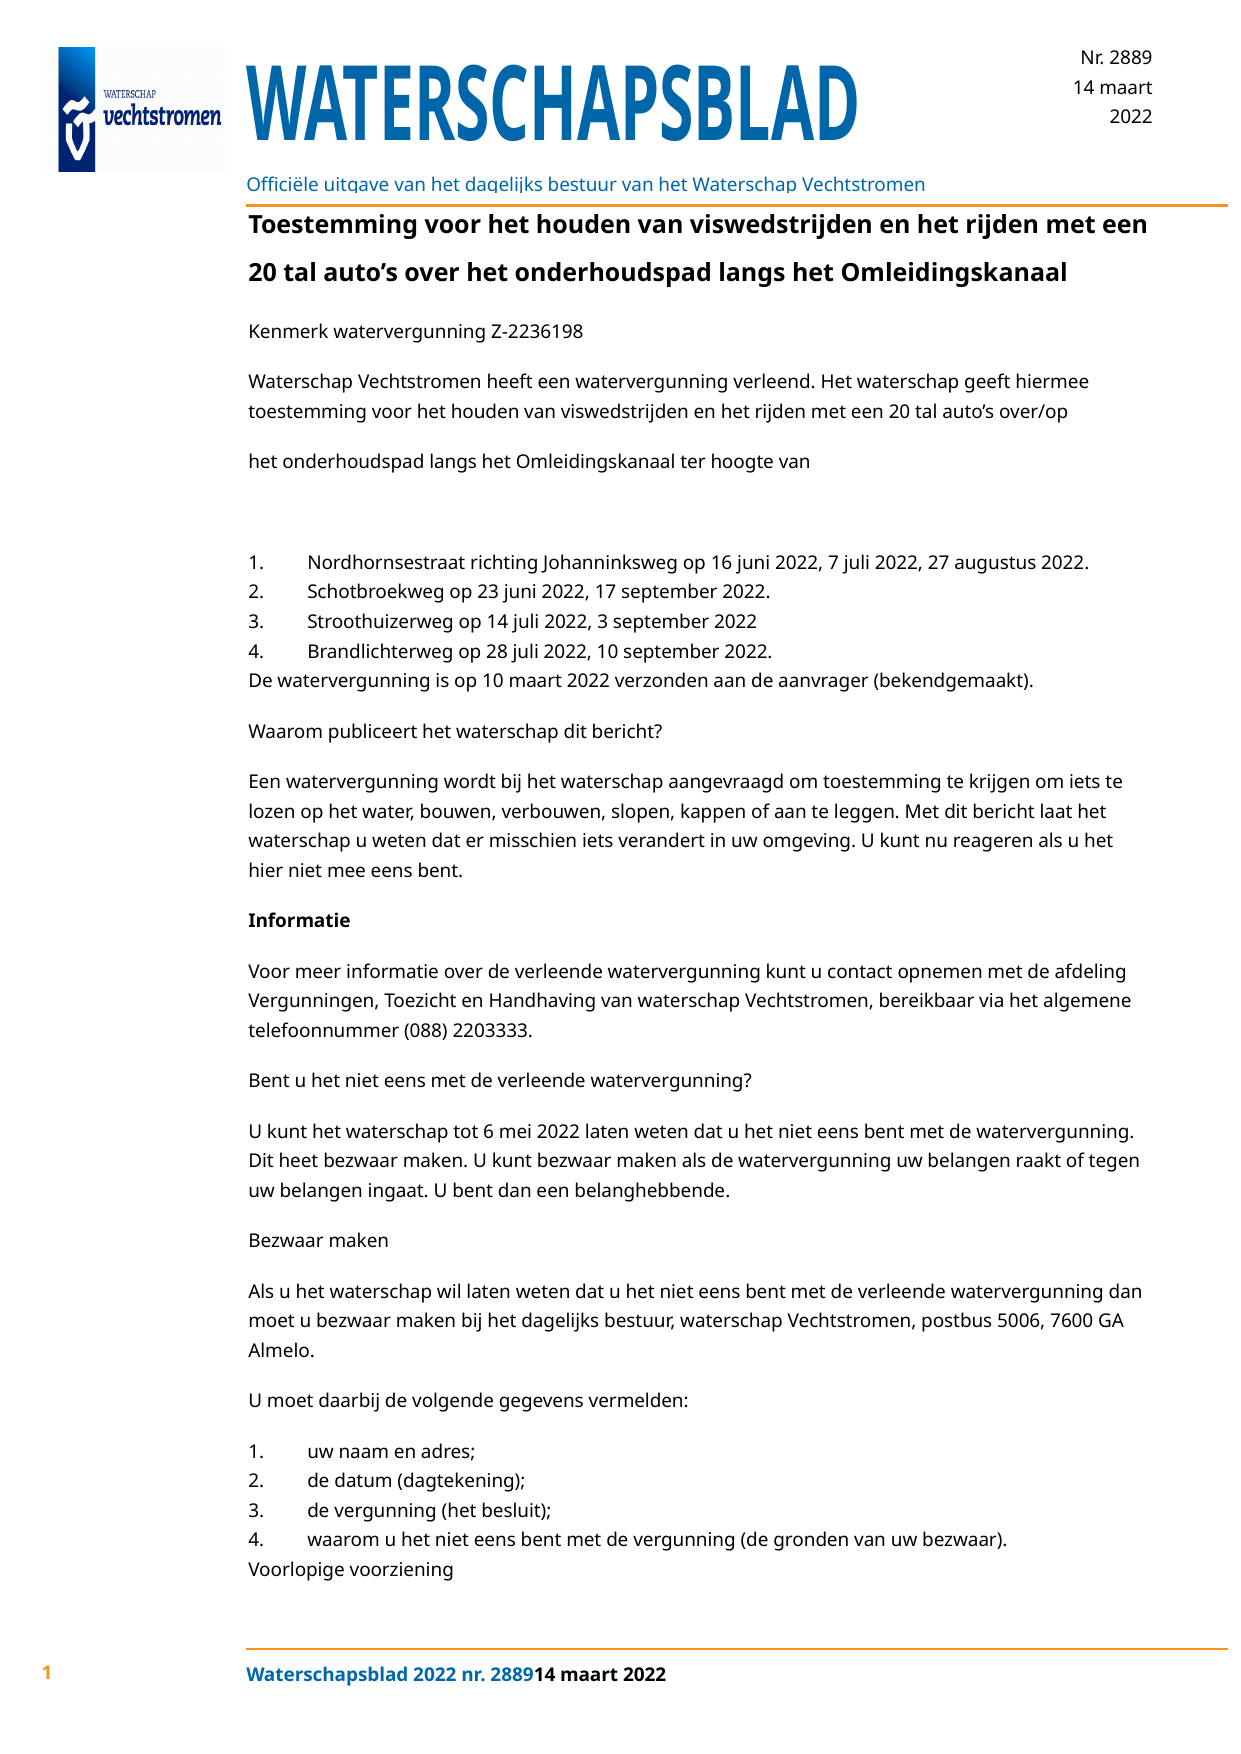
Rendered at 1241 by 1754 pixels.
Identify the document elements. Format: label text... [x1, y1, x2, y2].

list Stroothuizerweg op 14 juli 2022, 3 september 2022 [248, 608, 1152, 634]
text Bent u het niet eens met de verleende watervergunning? [248, 1067, 1152, 1093]
text U moet daarbij de volgende gegevens vermelden: [248, 1387, 1152, 1413]
text Waarom publiceert het waterschap dit bericht? [248, 718, 1152, 744]
list Schotbroekweg op 23 juni 2022, 17 september 2022. [248, 579, 1152, 604]
text het onderhoudspad langs het Omleidingskanaal ter hoogte van [248, 448, 1152, 474]
text Informatie [248, 907, 1152, 933]
text De watervergunning is op 10 maart 2022 verzonden aan de aanvrager (bekendgemaakt). [248, 667, 1152, 693]
text Bezwaar maken [248, 1227, 1152, 1253]
text Waterschap Vechtstromen heeft een watervergunning verleend. Het waterschap geeft hiermee toestemming voor het houden van viswedstrijden en het rijden met een 20 tal auto’s over/op [248, 368, 1152, 424]
text Kenmerk watervergunning Z-2236198 [248, 318, 1152, 344]
list Brandlichterweg op 28 juli 2022, 10 september 2022. [248, 638, 1152, 664]
text Toestemming voor het houden van viswedstrijden en het rijden met een 20 tal auto’s over het onderhoudspad langs het Omleidingskanaal [248, 207, 1152, 288]
list Nordhornsestraat richting Johanninksweg op 16 juni 2022, 7 juli 2022, 27 augustus 2022. [248, 549, 1152, 575]
list uw naam en adres; [248, 1438, 1152, 1464]
text Voor meer informatie over de verleende watervergunning kunt u contact opnemen met de afdeling Vergunningen, Toezicht en Handhaving van waterschap Vechtstromen, bereikbaar via het algemene telefoonnummer (088) 2203333. [248, 958, 1152, 1043]
text Voorlopige voorziening [248, 1556, 1152, 1582]
text U kunt het waterschap tot 6 mei 2022 laten weten dat u het niet eens bent met de watervergunning. Dit heet bezwaar maken. U kunt bezwaar maken als de watervergunning uw belangen raakt of tegen uw belangen ingaat. U bent dan een belanghebbende. [248, 1118, 1152, 1203]
text Als u het waterschap wil laten weten dat u het niet eens bent met de verleende watervergunning dan moet u bezwaar maken bij het dagelijks bestuur, waterschap Vechtstromen, postbus 5006, 7600 GA Almelo. [248, 1278, 1152, 1363]
picture [41, 47, 231, 172]
list waarom u het niet eens bent met de vergunning (de gronden van uw bezwaar). [248, 1527, 1152, 1552]
text Een watervergunning wordt bij het waterschap aangevraagd om toestemming te krijgen om iets te lozen op het water, bouwen, verbouwen, slopen, kappen of aan te leggen. Met dit bericht laat het waterschap u weten dat er misschien iets verandert in uw omgeving. U kunt nu reageren als u het hier niet mee eens bent. [248, 768, 1152, 883]
list de datum (dagtekening); [248, 1467, 1152, 1493]
list de vergunning (het besluit); [248, 1497, 1152, 1523]
